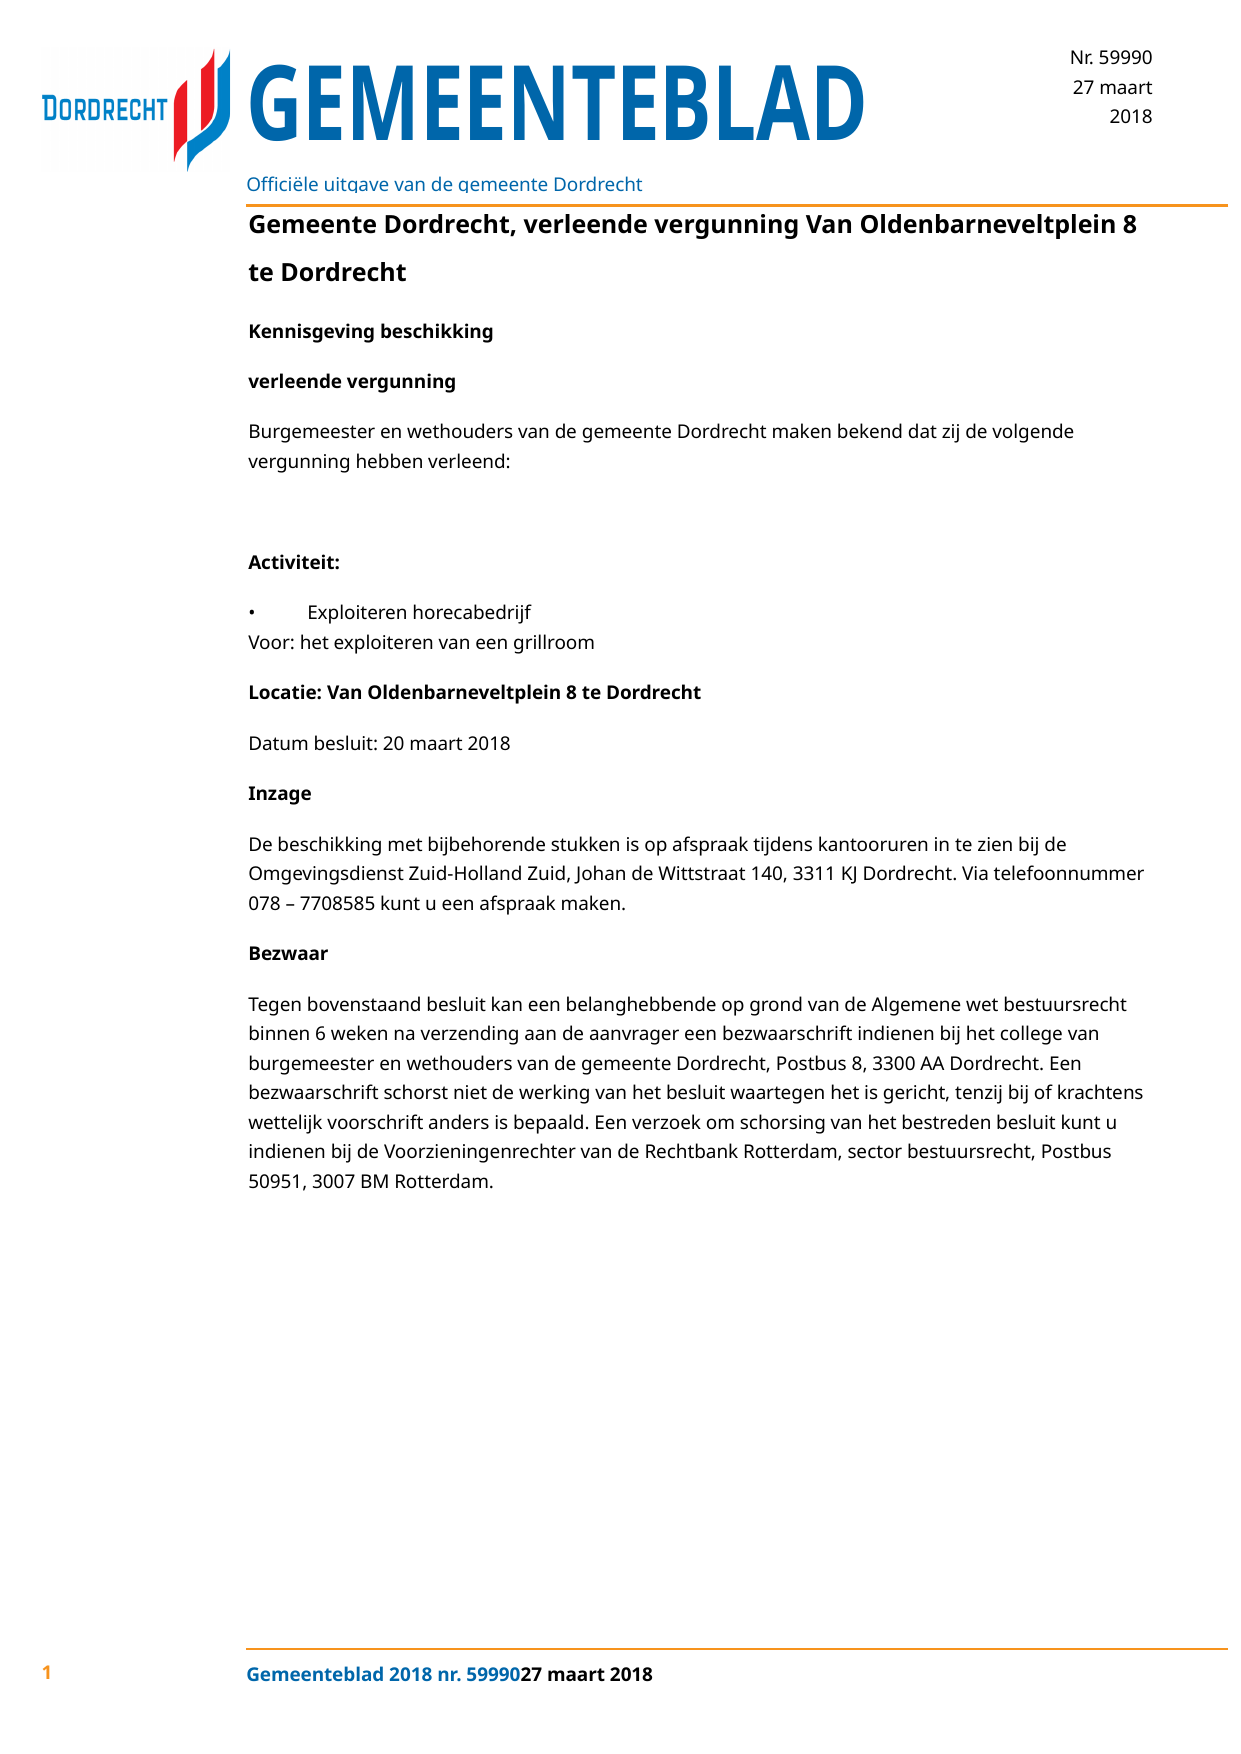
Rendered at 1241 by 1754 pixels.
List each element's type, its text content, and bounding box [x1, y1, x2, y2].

text Voor: het exploiteren van een grillroom [248, 629, 1152, 655]
text Kennisgeving beschikking [248, 318, 1152, 344]
text Datum besluit: 20 maart 2018 [248, 730, 1152, 756]
text De beschikking met bijbehorende stukken is op afspraak tijdens kantooruren in te zien bij de Omgevingsdienst Zuid-Holland Zuid, Johan de Wittstraat 140, 3311 KJ Dordrecht. Via telefoonnummer 078 – 7708585 kunt u een afspraak maken. [248, 831, 1152, 916]
text verleende vergunning [248, 368, 1152, 394]
list Exploiteren horecabedrijf [248, 599, 1152, 625]
text Inzage [248, 780, 1152, 806]
text Burgemeester en wethouders van de gemeente Dordrecht maken bekend dat zij de volgende vergunning hebben verleend: [248, 419, 1152, 474]
text Activiteit: [248, 549, 1152, 575]
picture [41, 47, 231, 172]
text Locatie: Van Oldenbarneveltplein 8 te Dordrecht [248, 679, 1152, 705]
text Gemeente Dordrecht, verleende vergunning Van Oldenbarneveltplein 8 te Dordrecht [248, 207, 1152, 288]
text Bezwaar [248, 940, 1152, 966]
text Tegen bovenstaand besluit kan een belanghebbende op grond van de Algemene wet bestuursrecht binnen 6 weken na verzending aan de aanvrager een bezwaarschrift indienen bij het college van burgemeester en wethouders van de gemeente Dordrecht, Postbus 8, 3300 AA Dordrecht. Een bezwaarschrift schorst niet de werking van het besluit waartegen het is gericht, tenzij bij of krachtens wettelijk voorschrift anders is bepaald. Een verzoek om schorsing van het bestreden besluit kunt u indienen bij de Voorzieningenrechter van de Rechtbank Rotterdam, sector bestuursrecht, Postbus 50951, 3007 BM Rotterdam. [248, 991, 1152, 1194]
